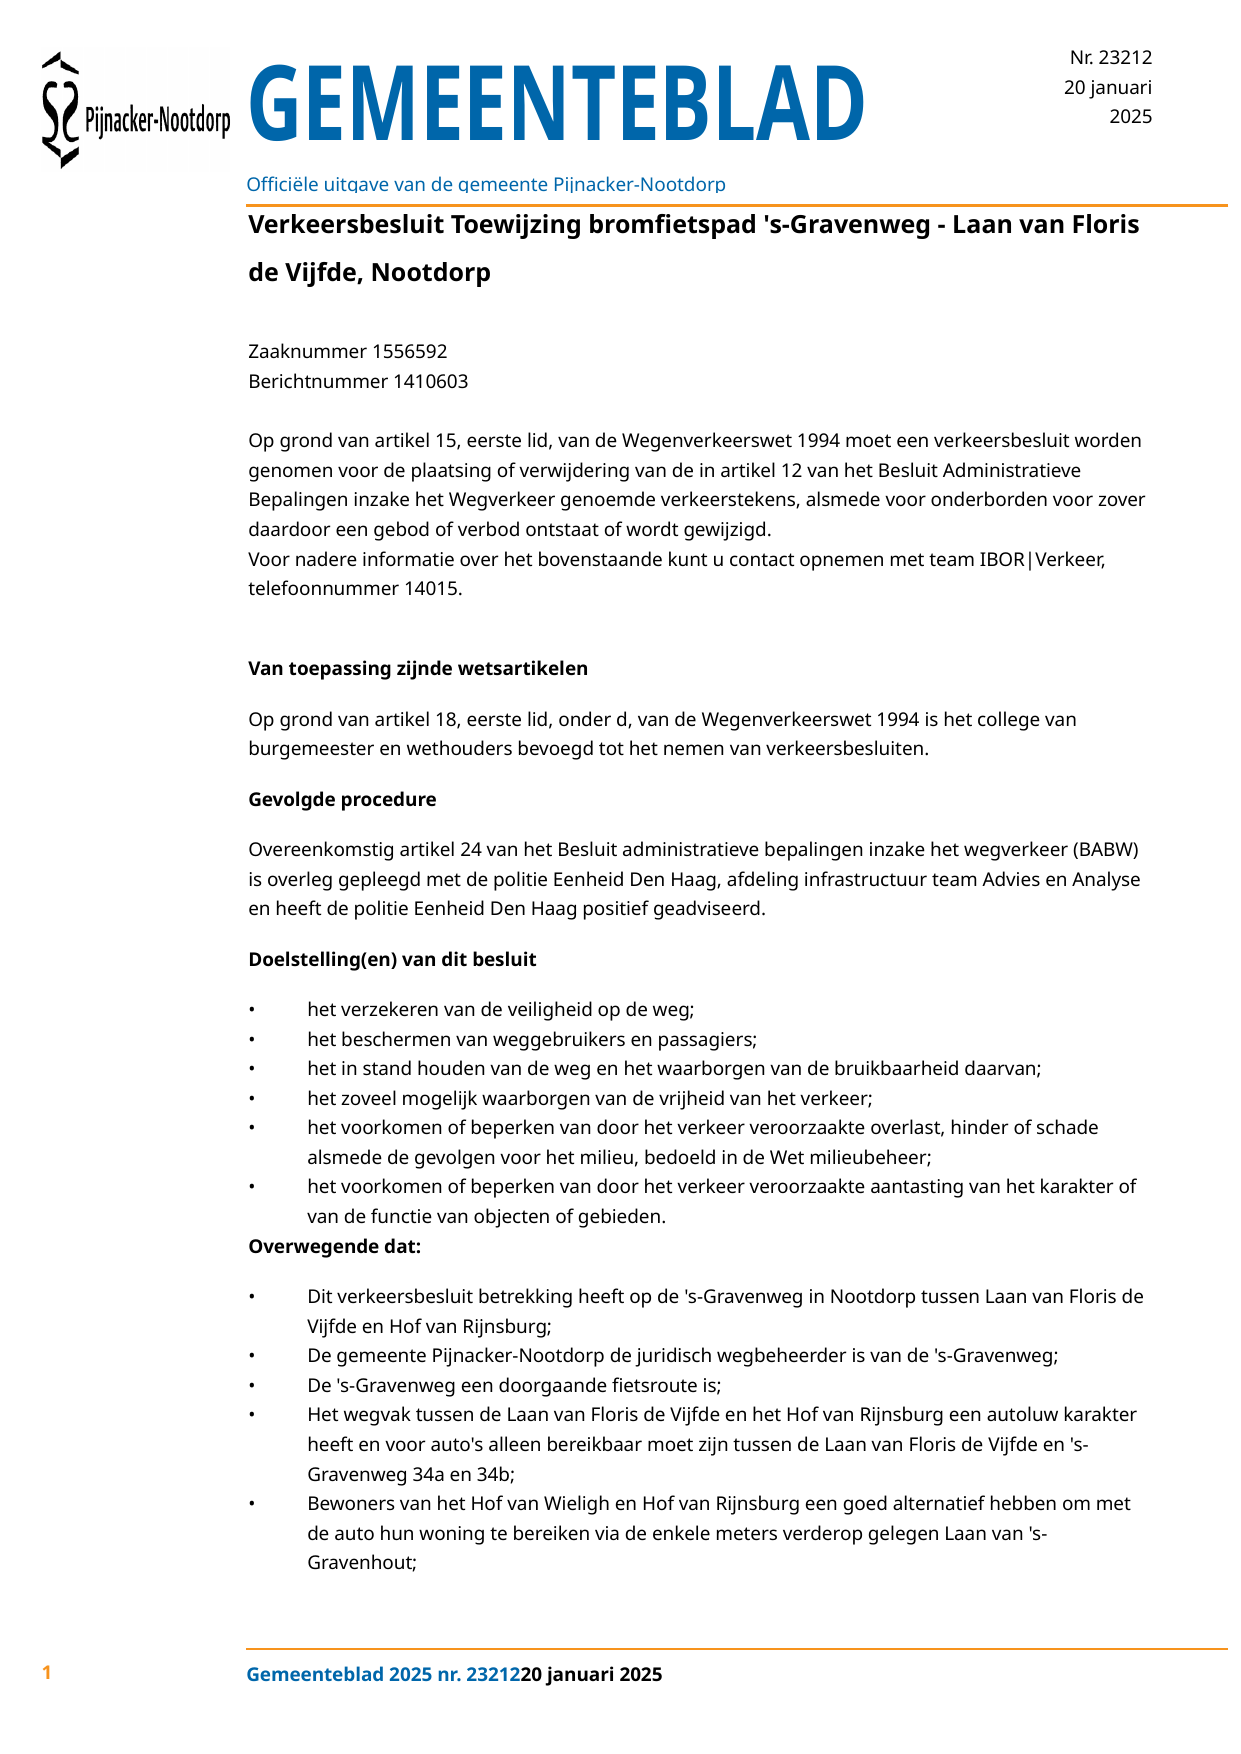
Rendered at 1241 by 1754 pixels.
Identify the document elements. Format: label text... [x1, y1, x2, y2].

text Zaaknummer 1556592 [248, 339, 1152, 364]
text Gevolgde procedure [248, 786, 1152, 811]
list Dit verkeersbesluit betrekking heeft op de 's-Gravenweg in Nootdorp tussen Laan van Floris de Vijfde en Hof van Rijnsburg; [248, 1283, 1152, 1338]
text Berichtnummer 1410603 [248, 368, 1152, 394]
list het beschermen van weggebruikers en passagiers; [248, 1026, 1152, 1051]
text Verkeersbesluit Toewijzing bromfietspad 's-Gravenweg - Laan van Floris de Vijfde, Nootdorp [248, 207, 1152, 288]
list De 's-Gravenweg een doorgaande fietsroute is; [248, 1372, 1152, 1398]
picture [41, 47, 231, 172]
list Bewoners van het Hof van Wieligh en Hof van Rijnsburg een goed alternatief hebben om met de auto hun woning te bereiken via de enkele meters verderop gelegen Laan van 's-Gravenhout; [248, 1490, 1152, 1575]
list het zoveel mogelijk waarborgen van de vrijheid van het verkeer; [248, 1085, 1152, 1111]
text Doelstelling(en) van dit besluit [248, 946, 1152, 971]
text Overwegende dat: [248, 1233, 1152, 1258]
text Overeenkomstig artikel 24 van het Besluit administratieve bepalingen inzake het wegverkeer (BABW) is overleg gepleegd met de politie Eenheid Den Haag, afdeling infrastructuur team Advies en Analyse en heeft de politie Eenheid Den Haag positief geadviseerd. [248, 836, 1152, 921]
text Van toepassing zijnde wetsartikelen [248, 655, 1152, 681]
list De gemeente Pijnacker-Nootdorp de juridisch wegbeheerder is van de 's-Gravenweg; [248, 1342, 1152, 1368]
list het in stand houden van de weg en het waarborgen van de bruikbaarheid daarvan; [248, 1055, 1152, 1081]
list Het wegvak tussen de Laan van Floris de Vijfde en het Hof van Rijnsburg een autoluw karakter heeft en voor auto's alleen bereikbaar moet zijn tussen de Laan van Floris de Vijfde en 's-Gravenweg 34a en 34b; [248, 1402, 1152, 1486]
text Op grond van artikel 15, eerste lid, van de Wegenverkeerswet 1994 moet een verkeersbesluit worden genomen voor de plaatsing of verwijdering van de in artikel 12 van het Besluit Administratieve Bepalingen inzake het Wegverkeer genoemde verkeerstekens, alsmede voor onderborden voor zover daardoor een gebod of verbod ontstaat of wordt gewijzigd. [248, 427, 1152, 542]
list het voorkomen of beperken van door het verkeer veroorzaakte aantasting van het karakter of van de functie van objecten of gebieden. [248, 1174, 1152, 1229]
text Op grond van artikel 18, eerste lid, onder d, van de Wegenverkeerswet 1994 is het college van burgemeester en wethouders bevoegd tot het nemen van verkeersbesluiten. [248, 706, 1152, 761]
list het voorkomen of beperken van door het verkeer veroorzaakte overlast, hinder of schade alsmede de gevolgen voor het milieu, bedoeld in de Wet milieubeheer; [248, 1114, 1152, 1170]
text Voor nadere informatie over het bovenstaande kunt u contact opnemen met team IBOR|Verkeer, telefoonnummer 14015. [248, 546, 1152, 601]
list het verzekeren van de veiligheid op de weg; [248, 996, 1152, 1022]
